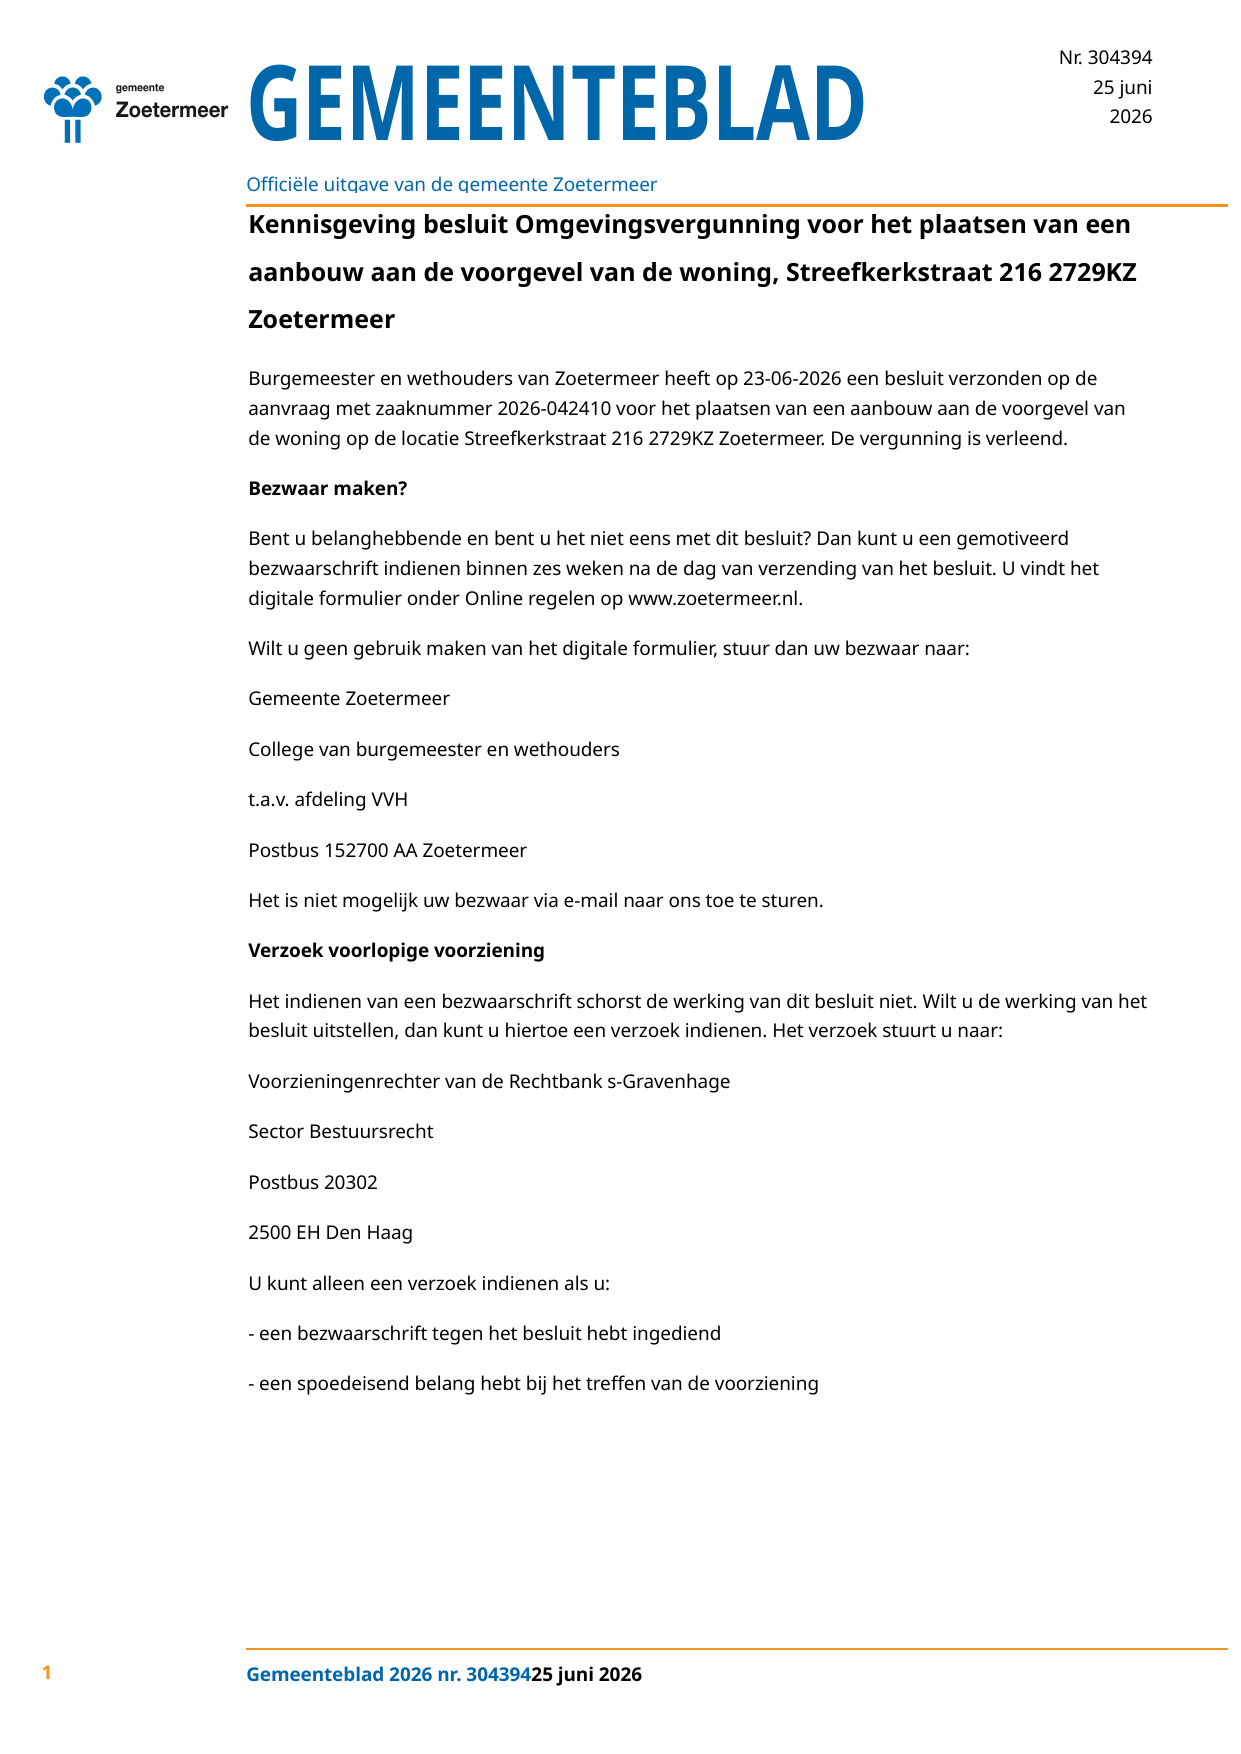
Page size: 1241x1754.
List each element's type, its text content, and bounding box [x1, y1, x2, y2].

text 2500 EH Den Haag [248, 1219, 1152, 1245]
text Gemeente Zoetermeer [248, 686, 1152, 711]
text Bent u belanghebbende en bent u het niet eens met dit besluit? Dan kunt u een gemotiveerd bezwaarschrift indienen binnen zes weken na de dag van verzending van het besluit. U vindt het digitale formulier onder Online regelen op www.zoetermeer.nl. [248, 526, 1152, 610]
text - een spoedeisend belang hebt bij het treffen van de voorziening [248, 1371, 1152, 1396]
text Wilt u geen gebruik maken van het digitale formulier, stuur dan uw bezwaar naar: [248, 635, 1152, 661]
text - een bezwaarschrift tegen het besluit hebt ingediend [248, 1320, 1152, 1346]
text Het indienen van een bezwaarschrift schorst de werking van dit besluit niet. Wilt u de werking van het besluit uitstellen, dan kunt u hiertoe een verzoek indienen. Het verzoek stuurt u naar: [248, 988, 1152, 1043]
text Het is niet mogelijk uw bezwaar via e-mail naar ons toe te sturen. [248, 887, 1152, 913]
text Kennisgeving besluit Omgevingsvergunning voor het plaatsen van een aanbouw aan de voorgevel van de woning, Streefkerkstraat 216 2729KZ Zoetermeer [248, 207, 1152, 336]
text t.a.v. afdeling VVH [248, 786, 1152, 812]
text Burgemeester en wethouders van Zoetermeer heeft op 23-06-2026 een besluit verzonden op de aanvraag met zaaknummer 2026-042410 voor het plaatsen van een aanbouw aan de voorgevel van de woning op de locatie Streefkerkstraat 216 2729KZ Zoetermeer. De vergunning is verleend. [248, 366, 1152, 450]
text Voorzieningenrechter van de Rechtbank s-Gravenhage [248, 1068, 1152, 1094]
text Verzoek voorlopige voorziening [248, 938, 1152, 963]
text Postbus 152700 AA Zoetermeer [248, 837, 1152, 862]
text Bezwaar maken? [248, 475, 1152, 501]
text Postbus 20302 [248, 1169, 1152, 1194]
text College van burgemeester en wethouders [248, 736, 1152, 762]
picture [41, 47, 231, 172]
text Sector Bestuursrecht [248, 1118, 1152, 1144]
text U kunt alleen een verzoek indienen als u: [248, 1270, 1152, 1295]
